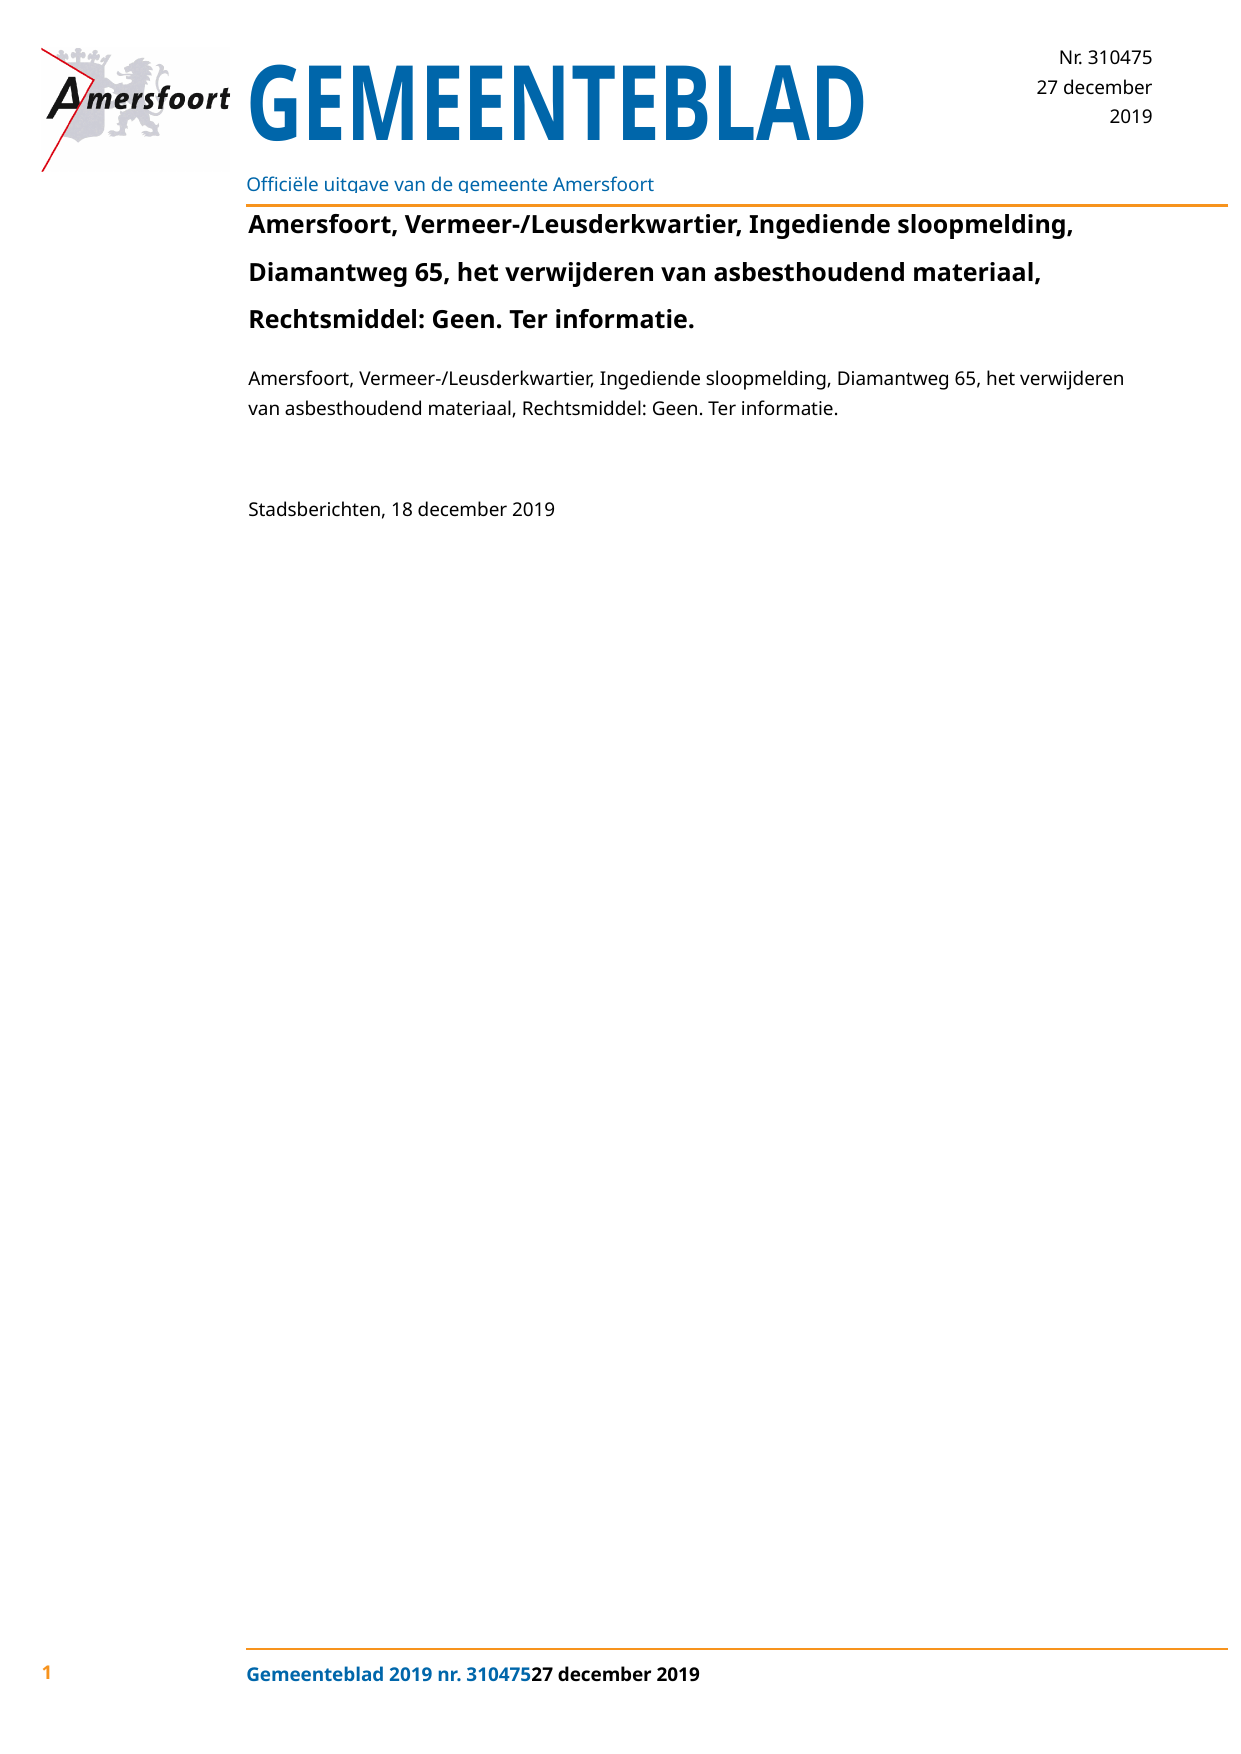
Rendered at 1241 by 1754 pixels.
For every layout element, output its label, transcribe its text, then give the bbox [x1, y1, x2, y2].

picture [41, 47, 231, 172]
text Amersfoort, Vermeer-/Leusderkwartier, Ingediende sloopmelding, Diamantweg 65, het verwijderen van asbesthoudend materiaal, Rechtsmiddel: Geen. Ter informatie. [248, 366, 1152, 421]
text Stadsberichten, 18 december 2019 [248, 496, 1152, 522]
text Amersfoort, Vermeer-/Leusderkwartier, Ingediende sloopmelding, Diamantweg 65, het verwijderen van asbesthoudend materiaal, Rechtsmiddel: Geen. Ter informatie. [248, 207, 1152, 336]
